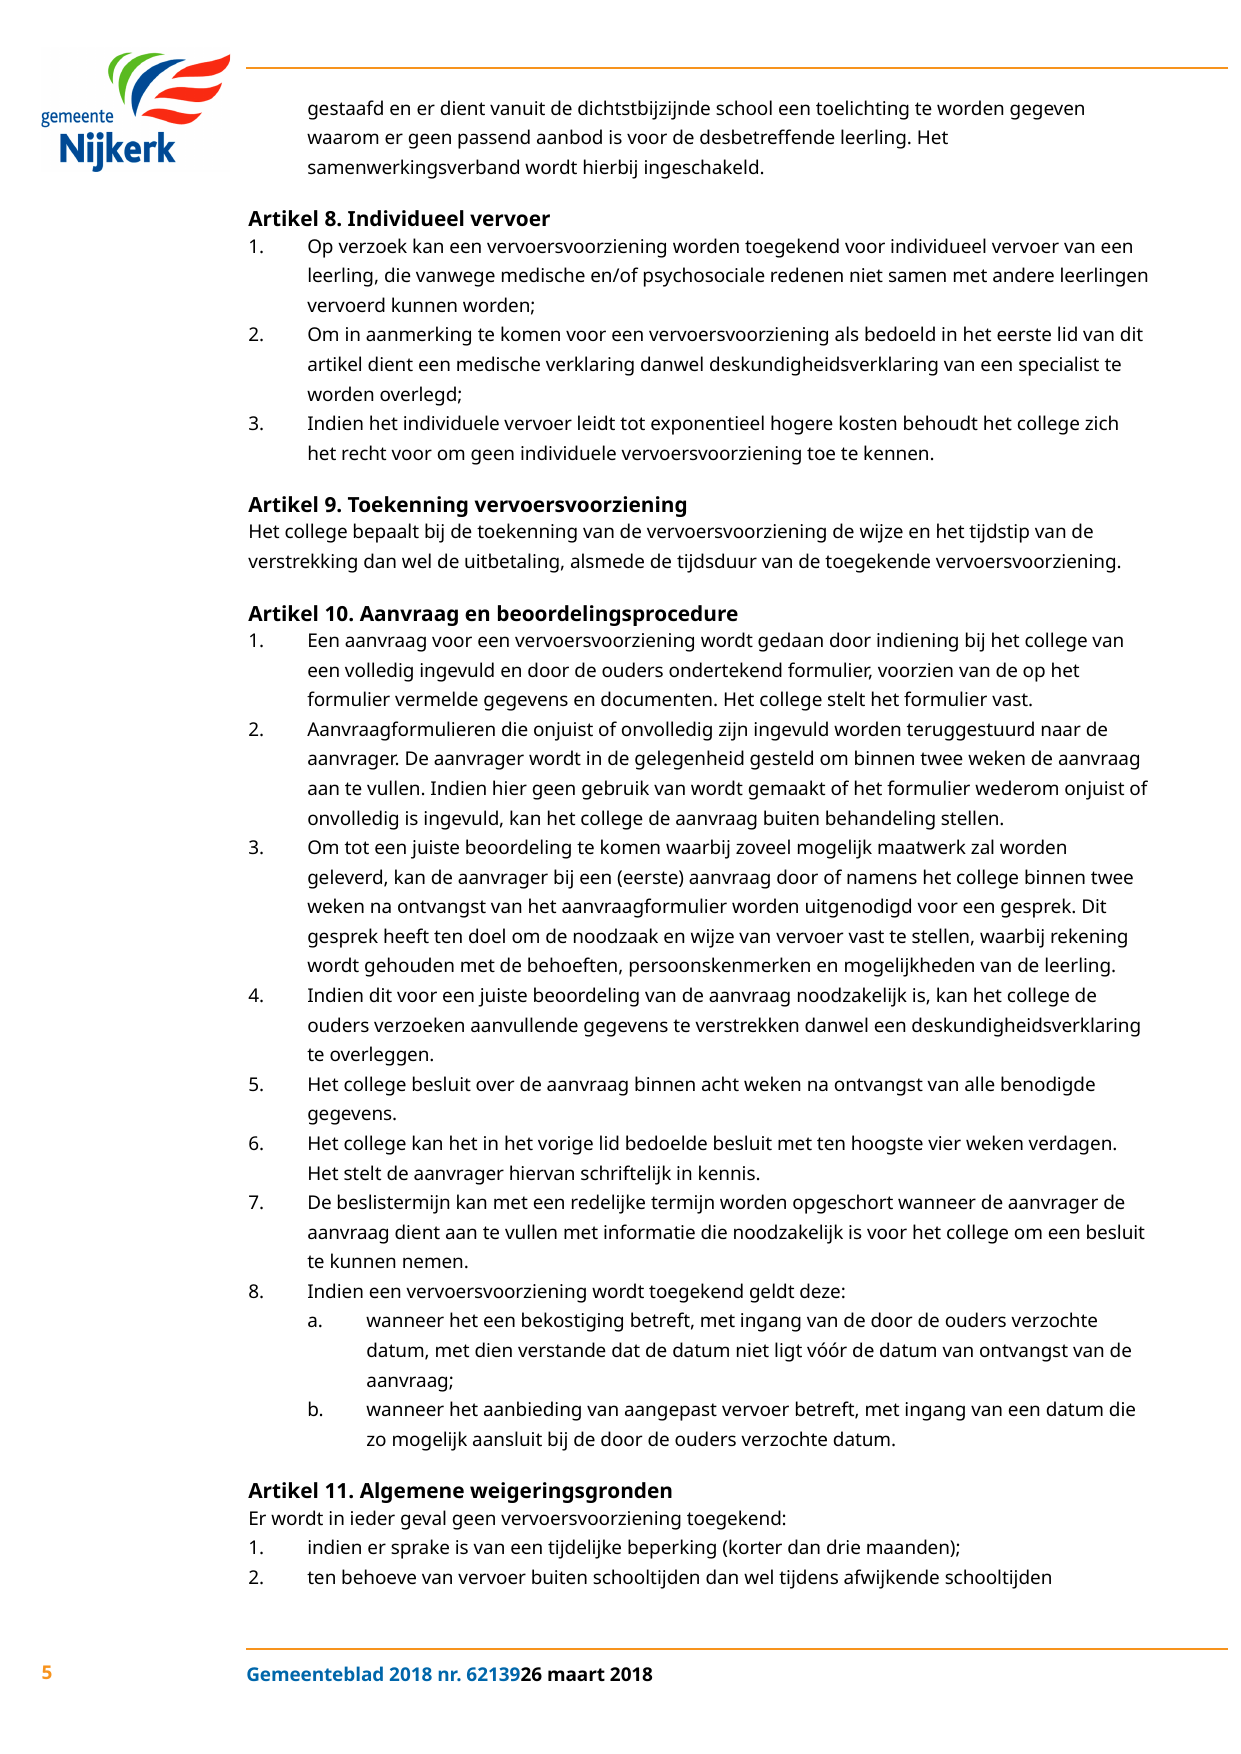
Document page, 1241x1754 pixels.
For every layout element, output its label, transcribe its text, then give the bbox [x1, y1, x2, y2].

picture [41, 47, 231, 172]
list wanneer het een bekostiging betreft, met ingang van de door de ouders verzochte datum, met dien verstande dat de datum niet ligt vóór de datum van ontvangst van de aanvraag; [307, 1308, 1152, 1392]
list Het college kan het in het vorige lid bedoelde besluit met ten hoogste vier weken verdagen. Het stelt de aanvrager hiervan schriftelijk in kennis. [248, 1130, 1152, 1185]
list Om in aanmerking te komen voor een vervoersvoorziening als bedoeld in het eerste lid van dit artikel dient een medische verklaring danwel deskundigheidsverklaring van een specialist te worden overlegd; [248, 322, 1152, 406]
text Er wordt in ieder geval geen vervoersvoorziening toegekend: [248, 1505, 1152, 1531]
list Om tot een juiste beoordeling te komen waarbij zoveel mogelijk maatwerk zal worden geleverd, kan de aanvrager bij een (eerste) aanvraag door of namens het college binnen twee weken na ontvangst van het aanvraagformulier worden uitgenodigd voor een gesprek. Dit gesprek heeft ten doel om de noodzaak en wijze van vervoer vast te stellen, waarbij rekening wordt gehouden met de behoeften, persoonskenmerken en mogelijkheden van de leerling. [248, 834, 1152, 978]
list ten behoeve van vervoer buiten schooltijden dan wel tijdens afwijkende schooltijden [248, 1564, 1152, 1590]
list indien er sprake is van een tijdelijke beperking (korter dan drie maanden); [248, 1534, 1152, 1560]
list Op verzoek kan een vervoersvoorziening worden toegekend voor individueel vervoer van een leerling, die vanwege medische en/of psychosociale redenen niet samen met andere leerlingen vervoerd kunnen worden; [248, 233, 1152, 318]
text Het college bepaalt bij de toekenning van de vervoersvoorziening de wijze en het tijdstip van de verstrekking dan wel de uitbetaling, alsmede de tijdsduur van de toegekende vervoersvoorziening. [248, 519, 1152, 574]
list gestaafd en er dient vanuit de dichtstbijzijnde school een toelichting te worden gegeven waarom er geen passend aanbod is voor de desbetreffende leerling. Het samenwerkingsverband wordt hierbij ingeschakeld. [248, 95, 1152, 180]
list Aanvraagformulieren die onjuist of onvolledig zijn ingevuld worden teruggestuurd naar de aanvrager. De aanvrager wordt in de gelegenheid gesteld om binnen twee weken de aanvraag aan te vullen. Indien hier geen gebruik van wordt gemaakt of het formulier wederom onjuist of onvolledig is ingevuld, kan het college de aanvraag buiten behandeling stellen. [248, 716, 1152, 830]
list Het college besluit over de aanvraag binnen acht weken na ontvangst van alle benodigde gegevens. [248, 1071, 1152, 1126]
list Een aanvraag voor een vervoersvoorziening wordt gedaan door indiening bij het college van een volledig ingevuld en door de ouders ondertekend formulier, voorzien van de op het formulier vermelde gegevens en documenten. Het college stelt het formulier vast. [248, 627, 1152, 712]
text Artikel 8. Individueel vervoer [248, 204, 1152, 233]
text Artikel 9. Toekenning vervoersvoorziening [248, 490, 1152, 519]
list Indien een vervoersvoorziening wordt toegekend geldt deze: [248, 1278, 1152, 1304]
list Indien het individuele vervoer leidt tot exponentieel hogere kosten behoudt het college zich het recht voor om geen individuele vervoersvoorziening toe te kennen. [248, 410, 1152, 466]
list wanneer het aanbieding van aangepast vervoer betreft, met ingang van een datum die zo mogelijk aansluit bij de door de ouders verzochte datum. [307, 1396, 1152, 1452]
text Artikel 10. Aanvraag en beoordelingsprocedure [248, 599, 1152, 627]
text Artikel 11. Algemene weigeringsgronden [248, 1476, 1152, 1505]
list De beslistermijn kan met een redelijke termijn worden opgeschort wanneer de aanvrager de aanvraag dient aan te vullen met informatie die noodzakelijk is voor het college om een besluit te kunnen nemen. [248, 1189, 1152, 1274]
list Indien dit voor een juiste beoordeling van de aanvraag noodzakelijk is, kan het college de ouders verzoeken aanvullende gegevens te verstrekken danwel een deskundigheidsverklaring te overleggen. [248, 982, 1152, 1067]
